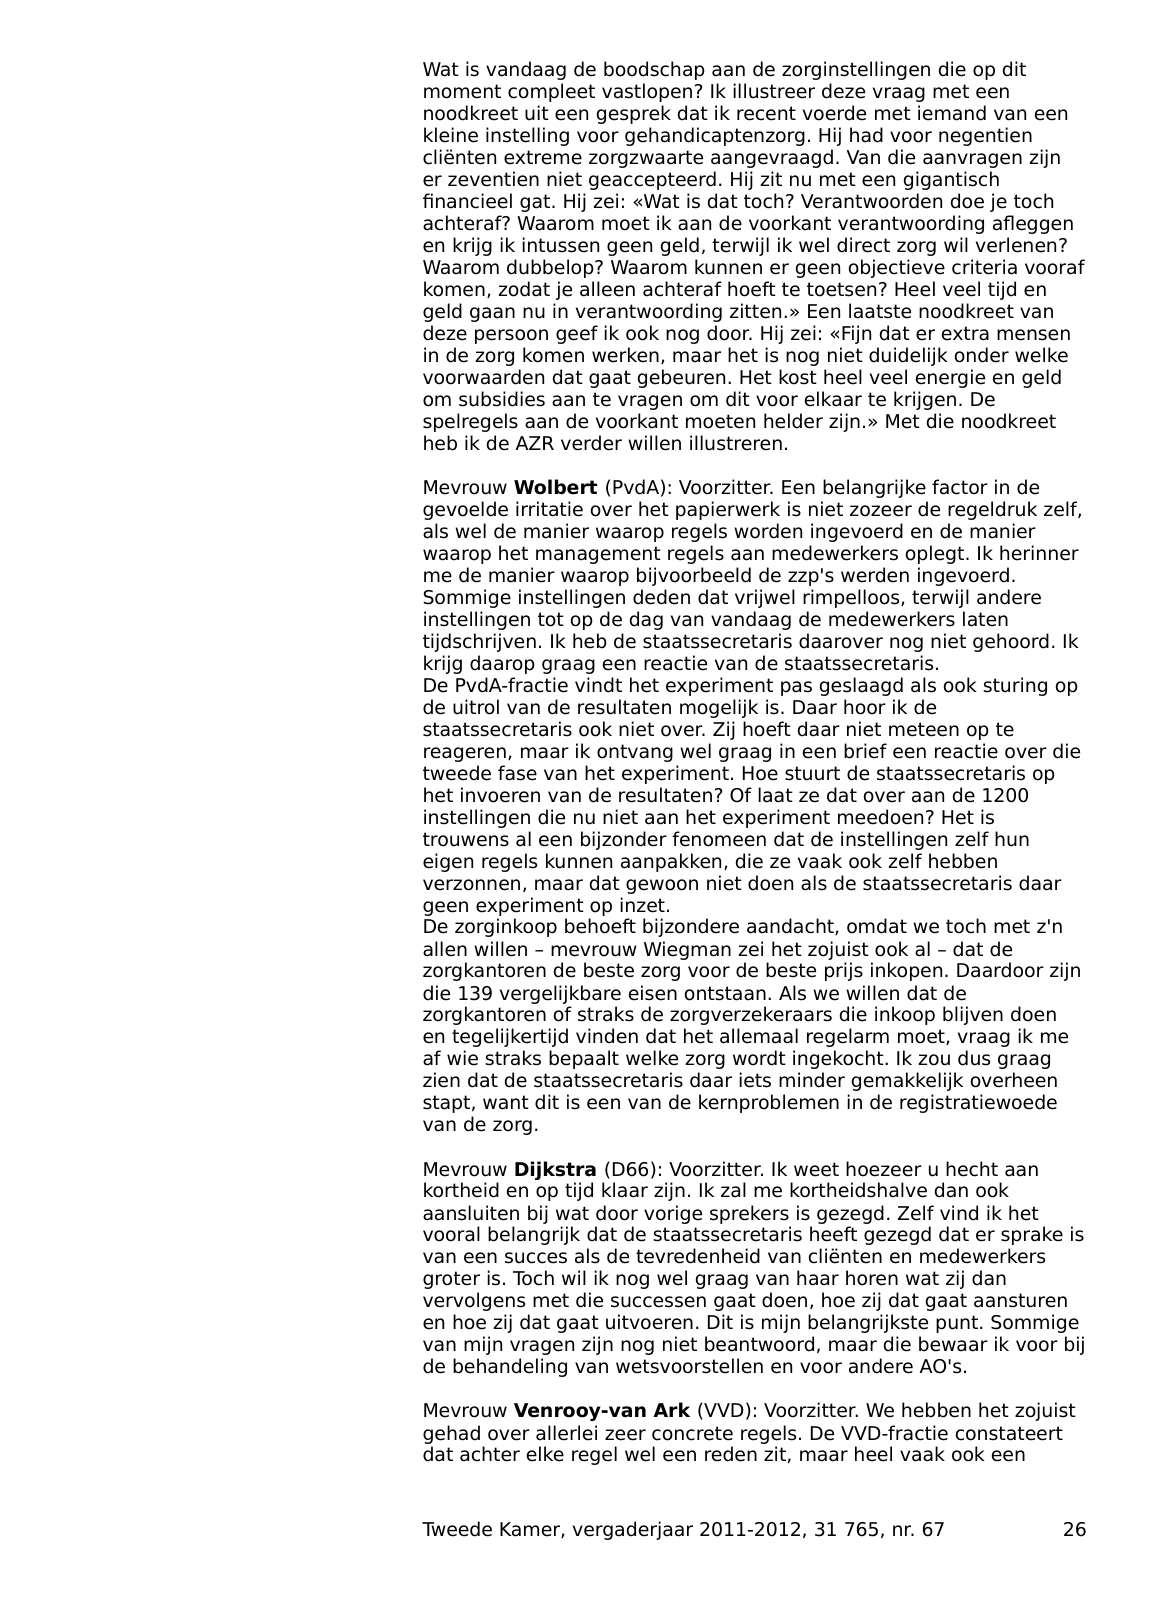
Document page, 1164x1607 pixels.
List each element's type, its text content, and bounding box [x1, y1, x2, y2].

text Mevrouw Venrooy-van Ark (VVD): Voorzitter. We hebben het zojuist gehad over allerlei zeer concrete regels. De VVD-fractie constateert dat achter elke regel wel een reden zit, maar heel vaak ook een [422, 1400, 1087, 1466]
text De PvdA-fractie vindt het experiment pas geslaagd als ook sturing op de uitrol van de resultaten mogelijk is. Daar hoor ik de staatssecretaris ook niet over. Zij hoeft daar niet meteen op te reageren, maar ik ontvang wel graag in een brief een reactie over die tweede fase van het experiment. Hoe stuurt de staatssecretaris op het invoeren van de resultaten? Of laat ze dat over aan de 1200 instellingen die nu niet aan het experiment meedoen? Het is trouwens al een bijzonder fenomeen dat de instellingen zelf hun eigen regels kunnen aanpakken, die ze vaak ook zelf hebben verzonnen, maar dat gewoon niet doen als de staatssecretaris daar geen experiment op inzet. [422, 675, 1087, 916]
text Mevrouw Wolbert (PvdA): Voorzitter. Een belangrijke factor in de gevoelde irritatie over het papierwerk is niet zozeer de regeldruk zelf, als wel de manier waarop regels worden ingevoerd en de manier waarop het management regels aan medewerkers oplegt. Ik herinner me de manier waarop bijvoorbeeld de zzp's werden ingevoerd. Sommige instellingen deden dat vrijwel rimpelloos, terwijl andere instellingen tot op de dag van vandaag de medewerkers laten tijdschrijven. Ik heb de staatssecretaris daarover nog niet gehoord. Ik krijg daarop graag een reactie van de staatssecretaris. [422, 477, 1087, 675]
text Wat is vandaag de boodschap aan de zorginstellingen die op dit moment compleet vastlopen? Ik illustreer deze vraag met een noodkreet uit een gesprek dat ik recent voerde met iemand van een kleine instelling voor gehandicaptenzorg. Hij had voor negentien cliënten extreme zorgzwaarte aangevraagd. Van die aanvragen zijn er zeventien niet geaccepteerd. Hij zit nu met een gigantisch financieel gat. Hij zei: «Wat is dat toch? Verantwoorden doe je toch achteraf? Waarom moet ik aan de voorkant verantwoording afleggen en krijg ik intussen geen geld, terwijl ik wel direct zorg wil verlenen? Waarom dubbelop? Waarom kunnen er geen objectieve criteria vooraf komen, zodat je alleen achteraf hoeft te toetsen? Heel veel tijd en geld gaan nu in verantwoording zitten.» Een laatste noodkreet van deze persoon geef ik ook nog door. Hij zei: «Fijn dat er extra mensen in de zorg komen werken, maar het is nog niet duidelijk onder welke voorwaarden dat gaat gebeuren. Het kost heel veel energie en geld om subsidies aan te vragen om dit voor elkaar te krijgen. De spelregels aan de voorkant moeten helder zijn.» Met die noodkreet heb ik de AZR verder willen illustreren. [422, 59, 1087, 455]
text Mevrouw Dijkstra (D66): Voorzitter. Ik weet hoezeer u hecht aan kortheid en op tijd klaar zijn. Ik zal me kortheidshalve dan ook aansluiten bij wat door vorige sprekers is gezegd. Zelf vind ik het vooral belangrijk dat de staatssecretaris heeft gezegd dat er sprake is van een succes als de tevredenheid van cliënten en medewerkers groter is. Toch wil ik nog wel graag van haar horen wat zij dan vervolgens met die successen gaat doen, hoe zij dat gaat aansturen en hoe zij dat gaat uitvoeren. Dit is mijn belangrijkste punt. Sommige van mijn vragen zijn nog niet beantwoord, maar die bewaar ik voor bij de behandeling van wetsvoorstellen en voor andere AO's. [422, 1158, 1087, 1378]
text De zorginkoop behoeft bijzondere aandacht, omdat we toch met z'n allen willen – mevrouw Wiegman zei het zojuist ook al – dat de zorgkantoren de beste zorg voor de beste prijs inkopen. Daardoor zijn die 139 vergelijkbare eisen ontstaan. Als we willen dat de zorgkantoren of straks de zorgverzekeraars die inkoop blijven doen en tegelijkertijd vinden dat het allemaal regelarm moet, vraag ik me af wie straks bepaalt welke zorg wordt ingekocht. Ik zou dus graag zien dat de staatssecretaris daar iets minder gemakkelijk overheen stapt, want dit is een van de kernproblemen in de registratiewoede van de zorg. [422, 916, 1087, 1136]
